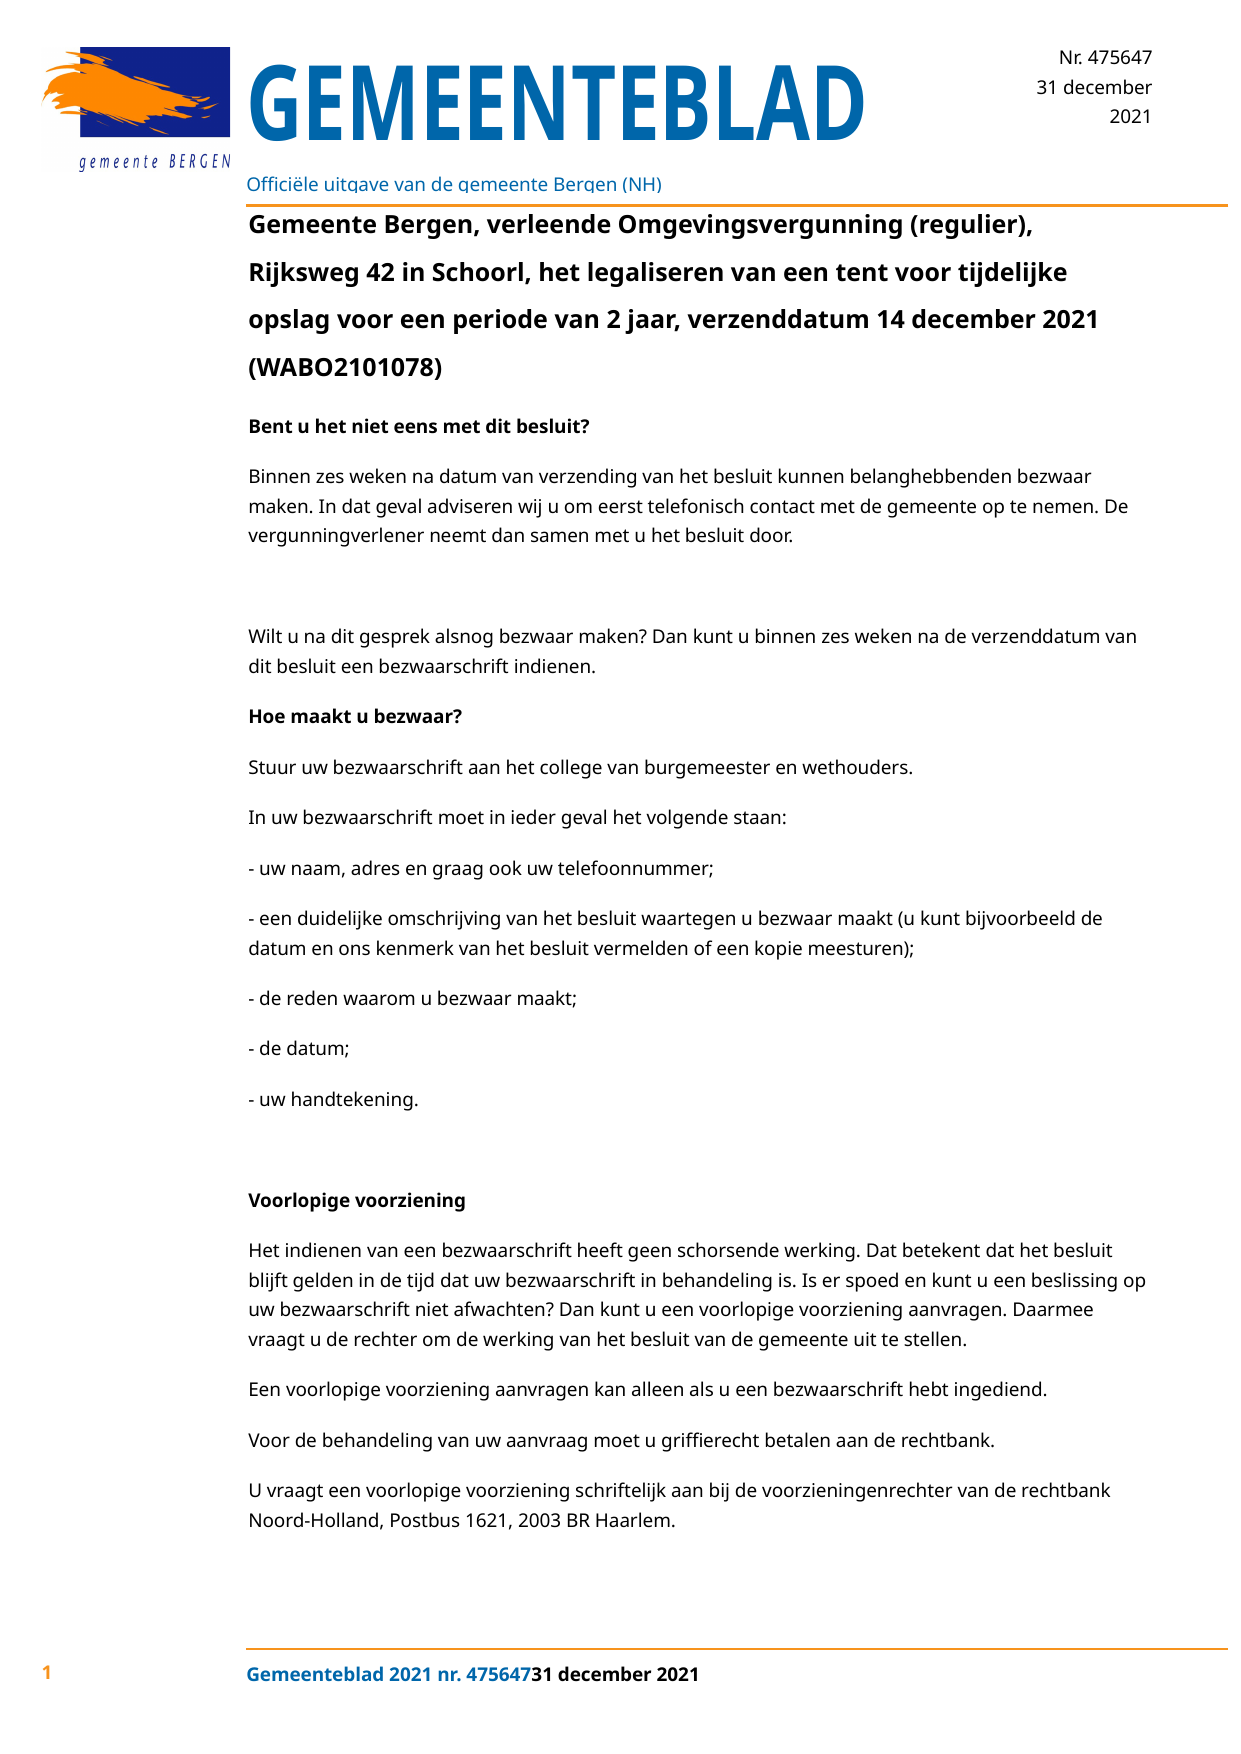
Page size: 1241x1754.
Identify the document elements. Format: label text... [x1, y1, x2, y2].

text Wilt u na dit gesprek alsnog bezwaar maken? Dan kunt u binnen zes weken na de verzenddatum van dit besluit een bezwaarschrift indienen. [248, 623, 1152, 679]
text In uw bezwaarschrift moet in ieder geval het volgende staan: [248, 804, 1152, 830]
text - uw handtekening. [248, 1086, 1152, 1112]
picture [41, 47, 231, 172]
text Hoe maakt u bezwaar? [248, 703, 1152, 729]
text Stuur uw bezwaarschrift aan het college van burgemeester en wethouders. [248, 754, 1152, 780]
text Voor de behandeling van uw aanvraag moet u griffierecht betalen aan de rechtbank. [248, 1427, 1152, 1453]
text Binnen zes weken na datum van verzending van het besluit kunnen belanghebbenden bezwaar maken. In dat geval adviseren wij u om eerst telefonisch contact met de gemeente op te nemen. De vergunningverlener neemt dan samen met u het besluit door. [248, 463, 1152, 548]
text Het indienen van een bezwaarschrift heeft geen schorsende werking. Dat betekent dat het besluit blijft gelden in de tijd dat uw bezwaarschrift in behandeling is. Is er spoed en kunt u een beslissing op uw bezwaarschrift niet afwachten? Dan kunt u een voorlopige voorziening aanvragen. Daarmee vraagt u de rechter om de werking van het besluit van de gemeente uit te stellen. [248, 1237, 1152, 1352]
text U vraagt een voorlopige voorziening schriftelijk aan bij de voorzieningenrechter van de rechtbank Noord-Holland, Postbus 1621, 2003 BR Haarlem. [248, 1477, 1152, 1533]
text Bent u het niet eens met dit besluit? [248, 413, 1152, 439]
text - een duidelijke omschrijving van het besluit waartegen u bezwaar maakt (u kunt bijvoorbeeld de datum en ons kenmerk van het besluit vermelden of een kopie meesturen); [248, 905, 1152, 961]
text - de reden waarom u bezwaar maakt; [248, 985, 1152, 1011]
text - de datum; [248, 1036, 1152, 1061]
text Een voorlopige voorziening aanvragen kan alleen als u een bezwaarschrift hebt ingediend. [248, 1376, 1152, 1402]
text Voorlopige voorziening [248, 1187, 1152, 1213]
text Gemeente Bergen, verleende Omgevingsvergunning (regulier), Rijksweg 42 in Schoorl, het legaliseren van een tent voor tijdelijke opslag voor een periode van 2 jaar, verzenddatum 14 december 2021 (WABO2101078) [248, 207, 1152, 384]
text - uw naam, adres en graag ook uw telefoonnummer; [248, 855, 1152, 881]
